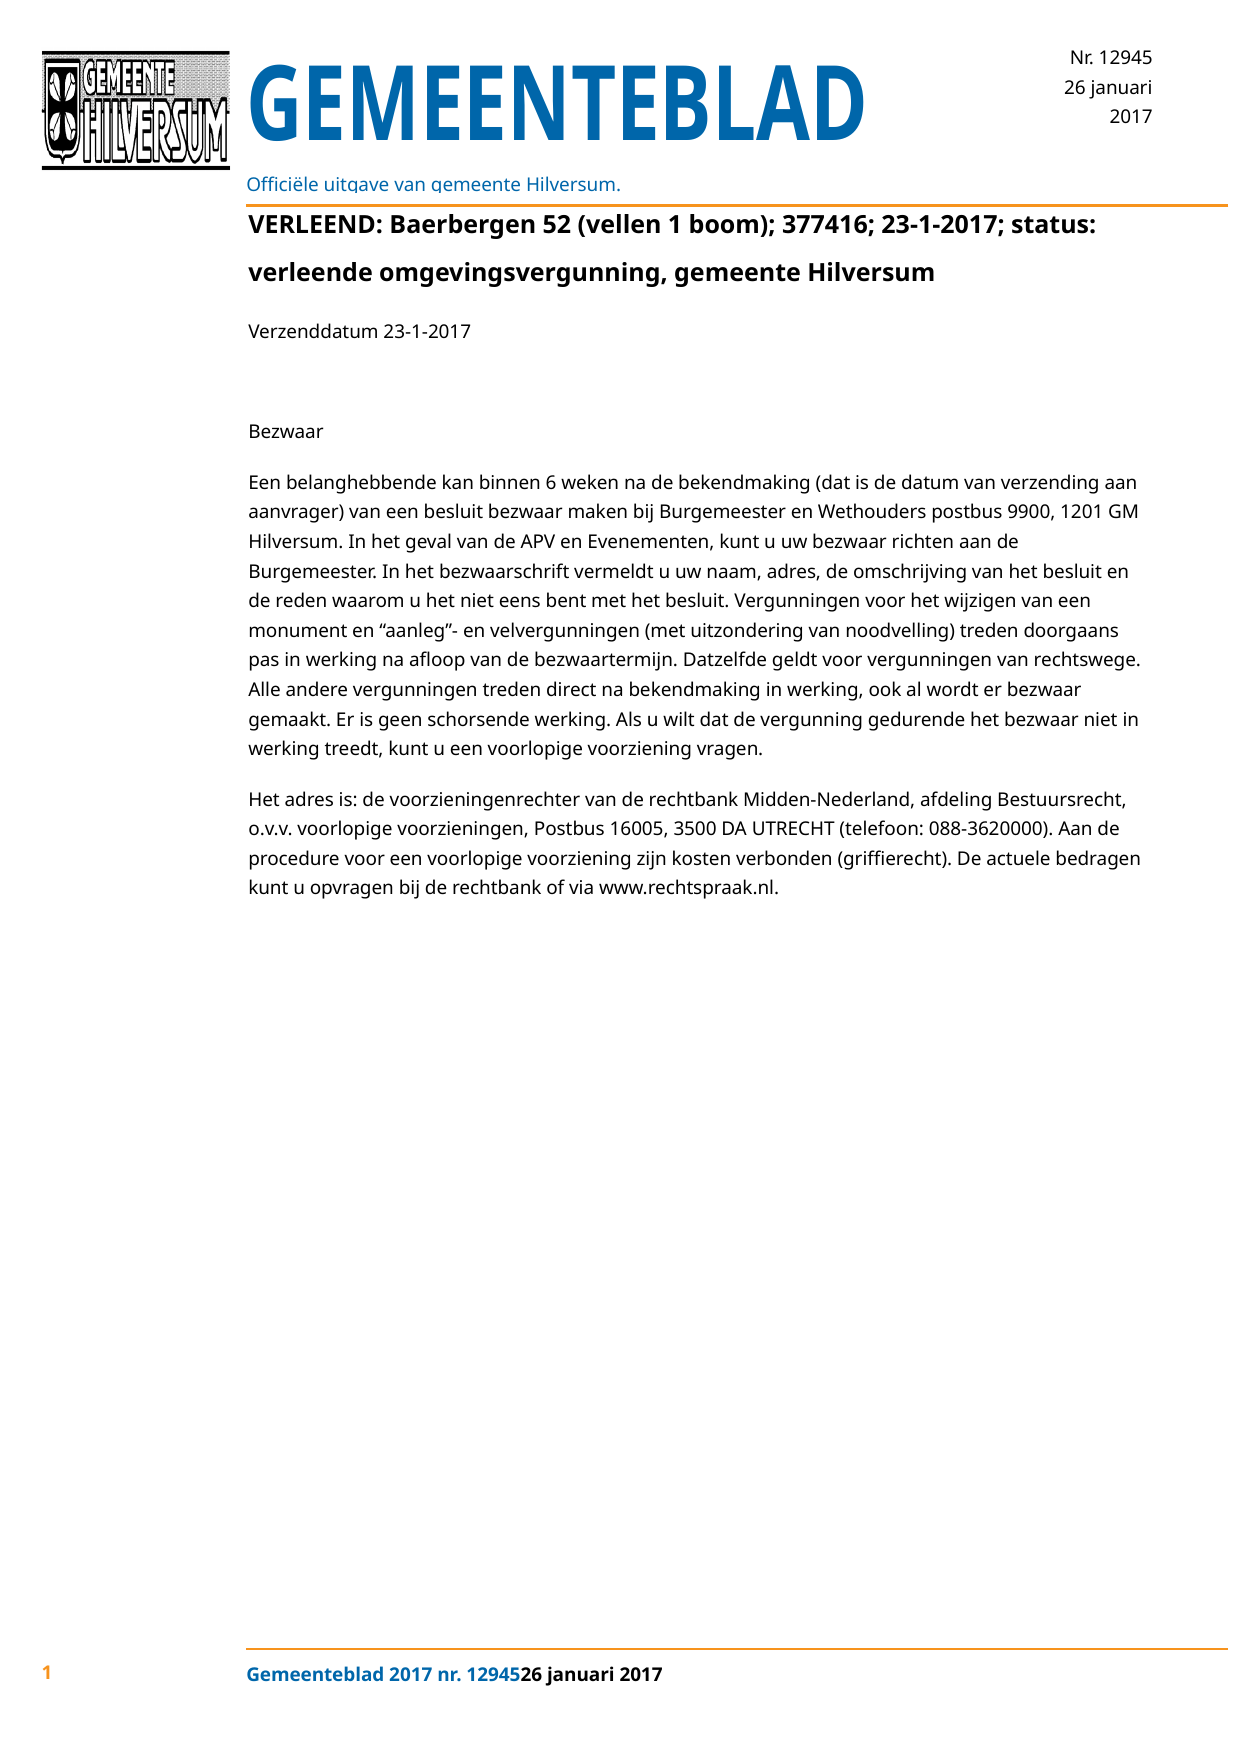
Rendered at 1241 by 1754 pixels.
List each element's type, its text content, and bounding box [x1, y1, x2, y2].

picture [41, 47, 231, 172]
text VERLEEND: Baerbergen 52 (vellen 1 boom); 377416; 23-1-2017; status: verleende omgevingsvergunning, gemeente Hilversum [248, 207, 1152, 288]
text Verzenddatum 23-1-2017 [248, 318, 1152, 344]
text Een belanghebbende kan binnen 6 weken na de bekendmaking (dat is de datum van verzending aan aanvrager) van een besluit bezwaar maken bij Burgemeester en Wethouders postbus 9900, 1201 GM Hilversum. In het geval van de APV en Evenementen, kunt u uw bezwaar richten aan de Burgemeester. In het bezwaarschrift vermeldt u uw naam, adres, de omschrijving van het besluit en de reden waarom u het niet eens bent met het besluit. Vergunningen voor het wijzigen van een monument en “aanleg”- en velvergunningen (met uitzondering van noodvelling) treden doorgaans pas in werking na afloop van de bezwaartermijn. Datzelfde geldt voor vergunningen van rechtswege. Alle andere vergunningen treden direct na bekendmaking in werking, ook al wordt er bezwaar gemaakt. Er is geen schorsende werking. Als u wilt dat de vergunning gedurende het bezwaar niet in werking treedt, kunt u een voorlopige voorziening vragen. [248, 469, 1152, 761]
text Het adres is: de voorzieningenrechter van de rechtbank Midden-Nederland, afdeling Bestuursrecht, o.v.v. voorlopige voorzieningen, Postbus 16005, 3500 DA UTRECHT (telefoon: 088-3620000). Aan de procedure voor een voorlopige voorziening zijn kosten verbonden (griffierecht). De actuele bedragen kunt u opvragen bij de rechtbank of via www.rechtspraak.nl. [248, 786, 1152, 900]
text Bezwaar [248, 419, 1152, 444]
